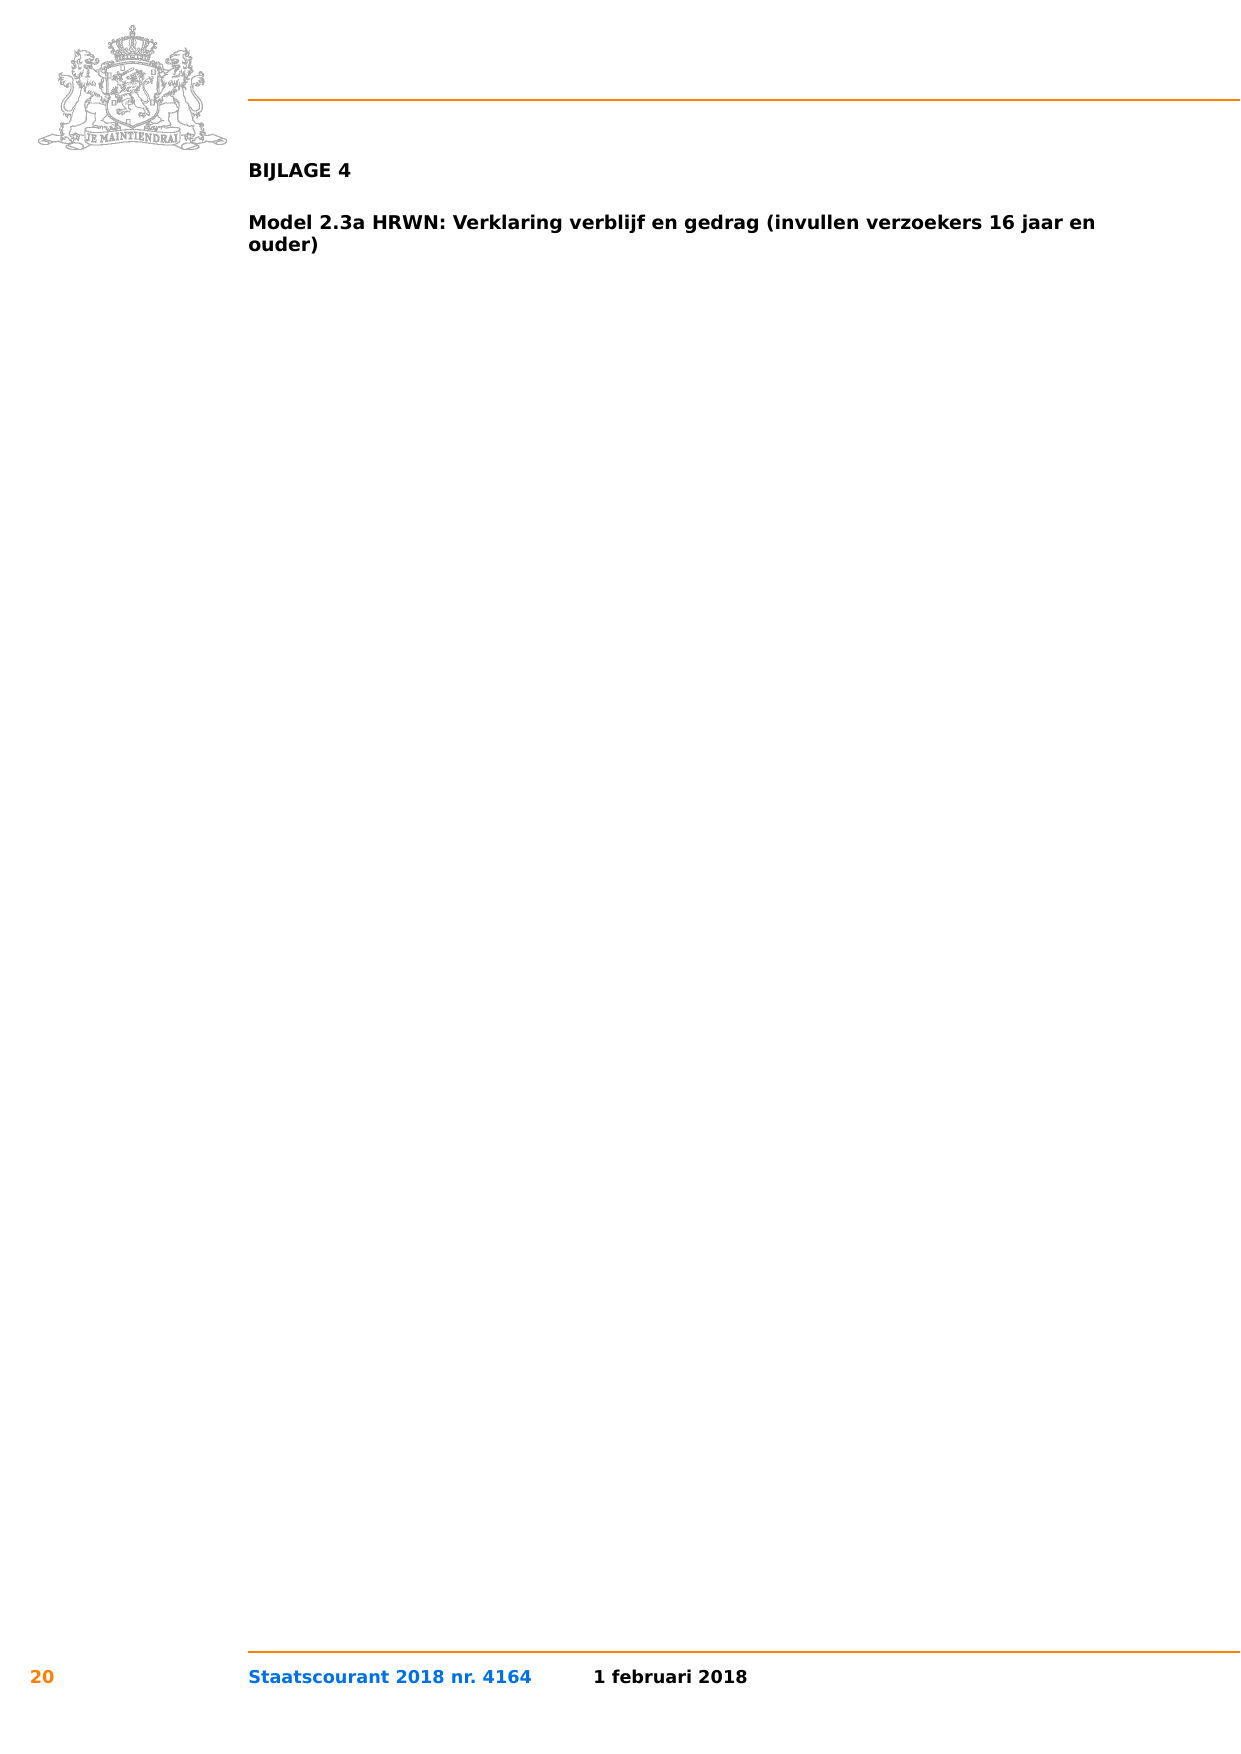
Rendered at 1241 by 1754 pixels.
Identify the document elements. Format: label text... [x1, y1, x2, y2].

subtitle BIJLAGE 4 [248, 160, 1163, 182]
picture [38, 25, 227, 150]
subtitle Model 2.3a HRWN: Verklaring verblijf en gedrag (invullen verzoekers 16 jaar en ouder) [248, 212, 1163, 256]
